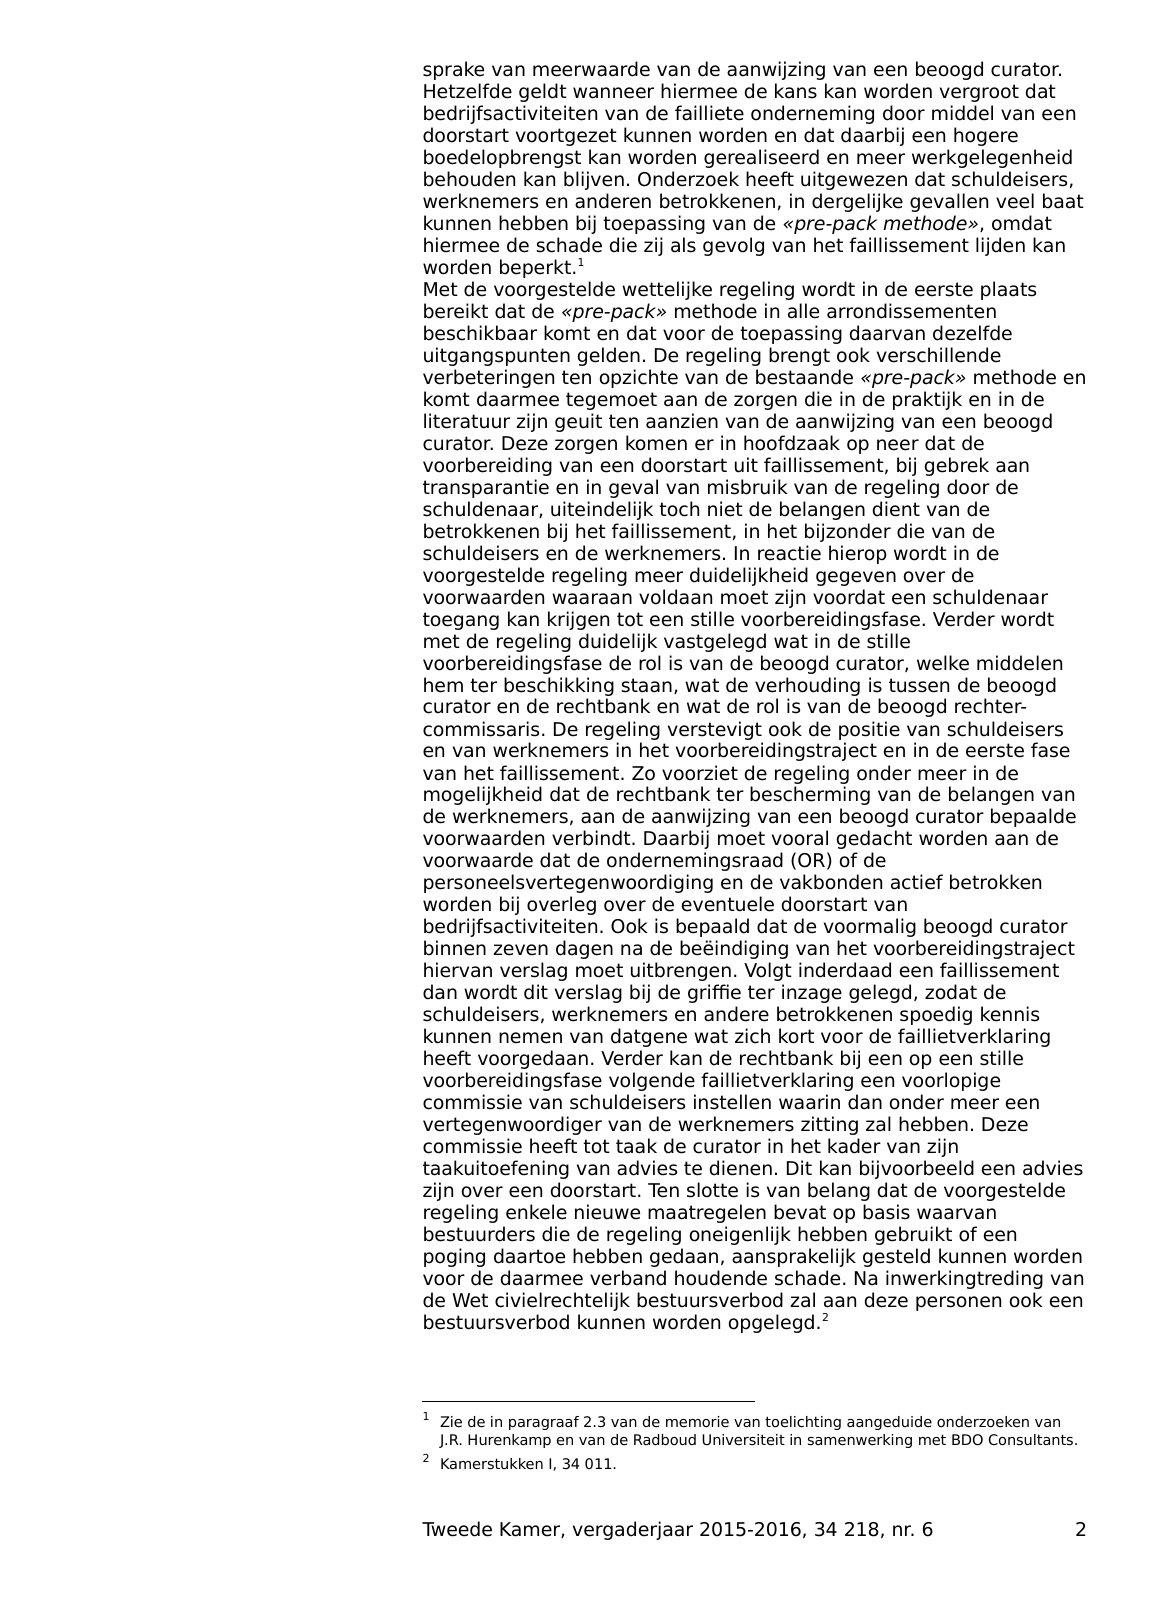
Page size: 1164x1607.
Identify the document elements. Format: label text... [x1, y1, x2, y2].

text Met de voorgestelde wettelijke regeling wordt in de eerste plaats bereikt dat de «pre-pack» methode in alle arrondissementen beschikbaar komt en dat voor de toepassing daarvan dezelfde uitgangspunten gelden. De regeling brengt ook verschillende verbeteringen ten opzichte van de bestaande «pre-pack» methode en komt daarmee tegemoet aan de zorgen die in de praktijk en in de literatuur zijn geuit ten aanzien van de aanwijzing van een beoogd curator. Deze zorgen komen er in hoofdzaak op neer dat de voorbereiding van een doorstart uit faillissement, bij gebrek aan transparantie en in geval van misbruik van de regeling door de schuldenaar, uiteindelijk toch niet de belangen dient van de betrokkenen bij het faillissement, in het bijzonder die van de schuldeisers en de werknemers. In reactie hierop wordt in de voorgestelde regeling meer duidelijkheid gegeven over de voorwaarden waaraan voldaan moet zijn voordat een schuldenaar toegang kan krijgen tot een stille voorbereidingsfase. Verder wordt met de regeling duidelijk vastgelegd wat in de stille voorbereidingsfase de rol is van de beoogd curator, welke middelen hem ter beschikking staan, wat de verhouding is tussen de beoogd curator en de rechtbank en wat de rol is van de beoogd rechter-commissaris. De regeling verstevigt ook de positie van schuldeisers en van werknemers in het voorbereidingstraject en in de eerste fase van het faillissement. Zo voorziet de regeling onder meer in de mogelijkheid dat de rechtbank ter bescherming van de belangen van de werknemers, aan de aanwijzing van een beoogd curator bepaalde voorwaarden verbindt. Daarbij moet vooral gedacht worden aan de voorwaarde dat de ondernemingsraad (OR) of de personeelsvertegenwoordiging en de vakbonden actief betrokken worden bij overleg over de eventuele doorstart van bedrijfsactiviteiten. Ook is bepaald dat de voormalig beoogd curator binnen zeven dagen na de beëindiging van het voorbereidingstraject hiervan verslag moet uitbrengen. Volgt inderdaad een faillissement dan wordt dit verslag bij de griffie ter inzage gelegd, zodat de schuldeisers, werknemers en andere betrokkenen spoedig kennis kunnen nemen van datgene wat zich kort voor de faillietverklaring heeft voorgedaan. Verder kan de rechtbank bij een op een stille voorbereidingsfase volgende faillietverklaring een voorlopige commissie van schuldeisers instellen waarin dan onder meer een vertegenwoordiger van de werknemers zitting zal hebben. Deze commissie heeft tot taak de curator in het kader van zijn taakuitoefening van advies te dienen. Dit kan bijvoorbeeld een advies zijn over een doorstart. Ten slotte is van belang dat de voorgestelde regeling enkele nieuwe maatregelen bevat op basis waarvan bestuurders die de regeling oneigenlijk hebben gebruikt of een poging daartoe hebben gedaan, aansprakelijk gesteld kunnen worden voor de daarmee verband houdende schade. Na inwerkingtreding van de Wet civielrechtelijk bestuursverbod zal aan deze personen ook een bestuursverbod kunnen worden opgelegd. [422, 279, 1087, 1334]
text Kamerstukken I, 34 011. [422, 1452, 1087, 1474]
text Zie de in paragraaf 2.3 van de memorie van toelichting aangeduide onderzoeken van J.R. Hurenkamp en van de Radboud Universiteit in samenwerking met BDO Consultants. [422, 1410, 1087, 1449]
text sprake van meerwaarde van de aanwijzing van een beoogd curator. Hetzelfde geldt wanneer hiermee de kans kan worden vergroot dat bedrijfsactiviteiten van de failliete onderneming door middel van een doorstart voortgezet kunnen worden en dat daarbij een hogere boedelopbrengst kan worden gerealiseerd en meer werkgelegenheid behouden kan blijven. Onderzoek heeft uitgewezen dat schuldeisers, werknemers en anderen betrokkenen, in dergelijke gevallen veel baat kunnen hebben bij toepassing van de «pre-pack methode», omdat hiermee de schade die zij als gevolg van het faillissement lijden kan worden beperkt. [422, 59, 1087, 279]
